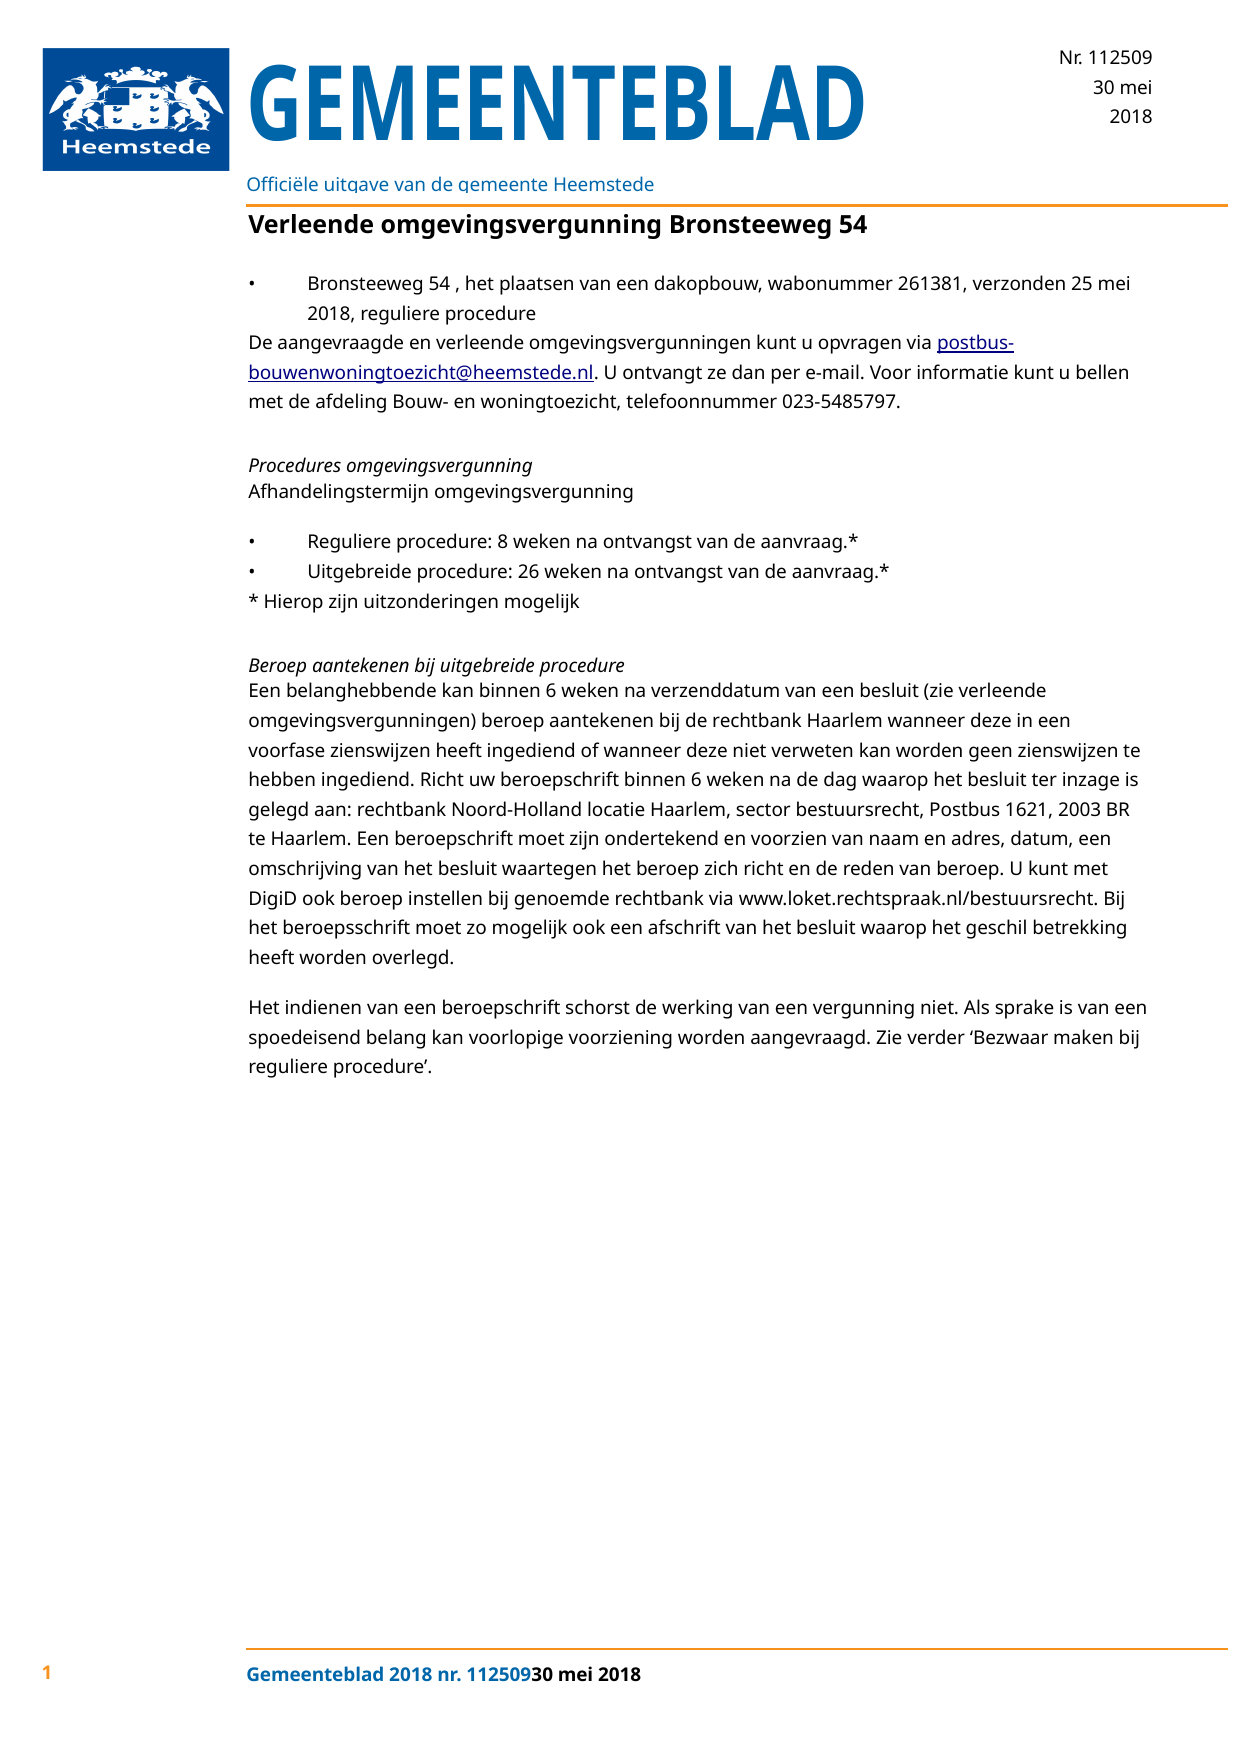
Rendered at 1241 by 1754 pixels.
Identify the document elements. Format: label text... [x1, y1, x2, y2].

text De aangevraagde en verleende omgevingsvergunningen kunt u opvragen via postbus-bouwenwoningtoezicht@heemstede.nl. U ontvangt ze dan per e-mail. Voor informatie kunt u bellen met de afdeling Bouw- en woningtoezicht, telefoonnummer 023-5485797. [248, 329, 1152, 414]
text * Hierop zijn uitzonderingen mogelijk [248, 588, 1152, 614]
list Reguliere procedure: 8 weken na ontvangst van de aanvraag.* [248, 529, 1152, 554]
text Procedures omgevingsvergunning [248, 453, 1152, 478]
list Uitgebreide procedure: 26 weken na ontvangst van de aanvraag.* [248, 558, 1152, 584]
list Bronsteeweg 54 , het plaatsen van een dakopbouw, wabonummer 261381, verzonden 25 mei 2018, reguliere procedure [248, 270, 1152, 326]
text Afhandelingstermijn omgevingsvergunning [248, 478, 1152, 504]
text Beroep aantekenen bij uitgebreide procedure [248, 652, 1152, 678]
text Het indienen van een beroepschrift schorst de werking van een vergunning niet. Als sprake is van een spoedeisend belang kan voorlopige voorziening worden aangevraagd. Zie verder ‘Bezwaar maken bij reguliere procedure’. [248, 994, 1152, 1079]
picture [41, 47, 231, 172]
text Verleende omgevingsvergunning Bronsteeweg 54 [248, 207, 1152, 241]
text Een belanghebbende kan binnen 6 weken na verzenddatum van een besluit (zie verleende omgevingsvergunningen) beroep aantekenen bij de rechtbank Haarlem wanneer deze in een voorfase zienswijzen heeft ingediend of wanneer deze niet verweten kan worden geen zienswijzen te hebben ingediend. Richt uw beroepschrift binnen 6 weken na de dag waarop het besluit ter inzage is gelegd aan: rechtbank Noord-Holland locatie Haarlem, sector bestuursrecht, Postbus 1621, 2003 BR te Haarlem. Een beroepschrift moet zijn ondertekend en voorzien van naam en adres, datum, een omschrijving van het besluit waartegen het beroep zich richt en de reden van beroep. U kunt met DigiD ook beroep instellen bij genoemde rechtbank via www.loket.rechtspraak.nl/bestuursrecht. Bij het beroepsschrift moet zo mogelijk ook een afschrift van het besluit waarop het geschil betrekking heeft worden overlegd. [248, 678, 1152, 969]
